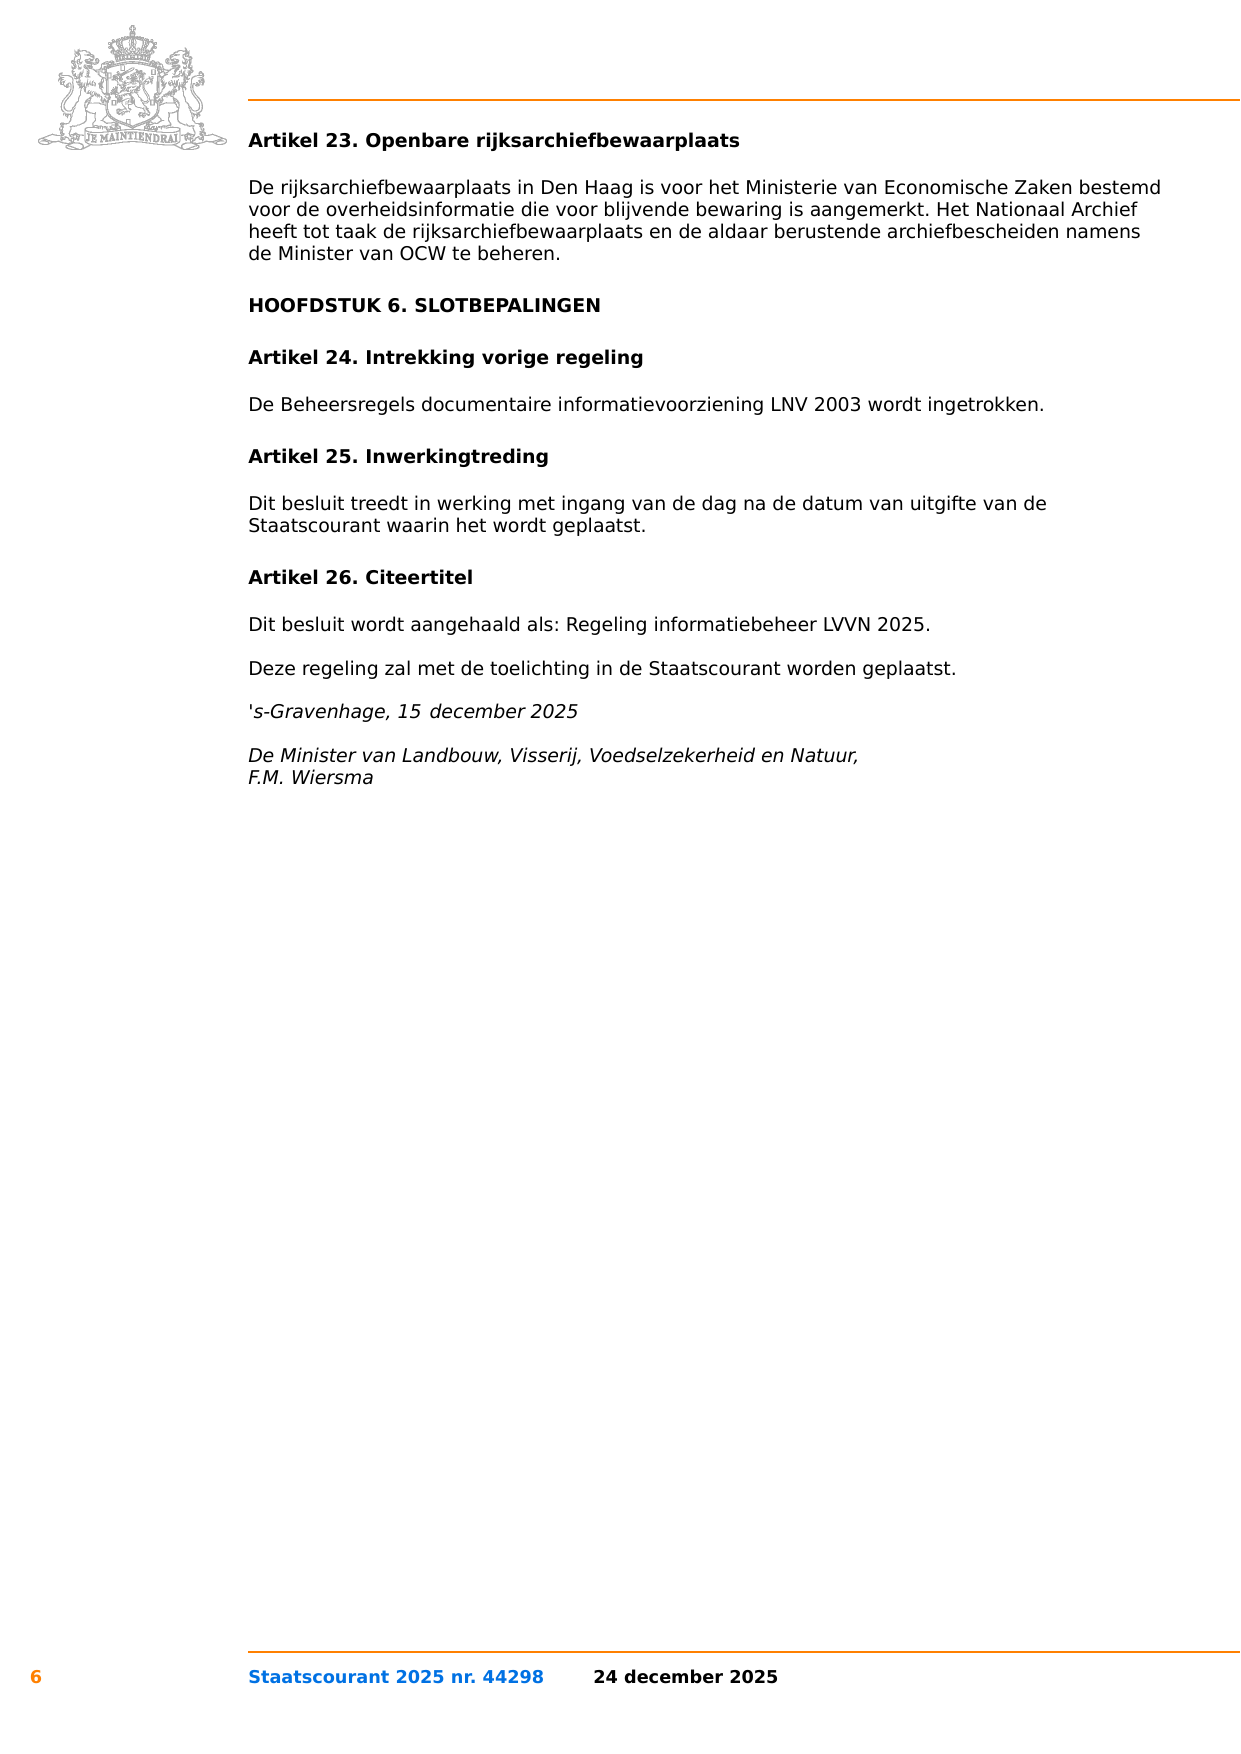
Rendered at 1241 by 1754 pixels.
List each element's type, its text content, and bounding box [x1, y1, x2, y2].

subtitle HOOFDSTUK 6. SLOTBEPALINGEN [248, 295, 1163, 317]
subtitle Artikel 26. Citeertitel [248, 567, 1163, 589]
subtitle Artikel 23. Openbare rijksarchiefbewaarplaats [248, 130, 1163, 152]
subtitle Artikel 25. Inwerkingtreding [248, 446, 1163, 468]
text De Beheersregels documentaire informatievoorziening LNV 2003 wordt ingetrokken. [248, 394, 1163, 416]
picture [38, 25, 227, 150]
subtitle Artikel 24. Intrekking vorige regeling [248, 347, 1163, 369]
text Deze regeling zal met de toelichting in de Staatscourant worden geplaatst. [248, 657, 1163, 679]
text De rijksarchiefbewaarplaats in Den Haag is voor het Ministerie van Economische Zaken bestemd voor de overheidsinformatie die voor blijvende bewaring is aangemerkt. Het Nationaal Archief heeft tot taak de rijksarchiefbewaarplaats en de aldaar berustende archiefbescheiden namens de Minister van OCW te beheren. [248, 177, 1163, 265]
text Dit besluit wordt aangehaald als: Regeling informatiebeheer LVVN 2025. [248, 614, 1163, 636]
text Dit besluit treedt in werking met ingang van de dag na de datum van uitgifte van de Staatscourant waarin het wordt geplaatst. [248, 493, 1163, 537]
text 's-Gravenhage, 15 december 2025 [248, 701, 1163, 723]
text De Minister van Landbouw, Visserij, Voedselzekerheid en Natuur, F.M. Wiersma [248, 745, 1163, 789]
